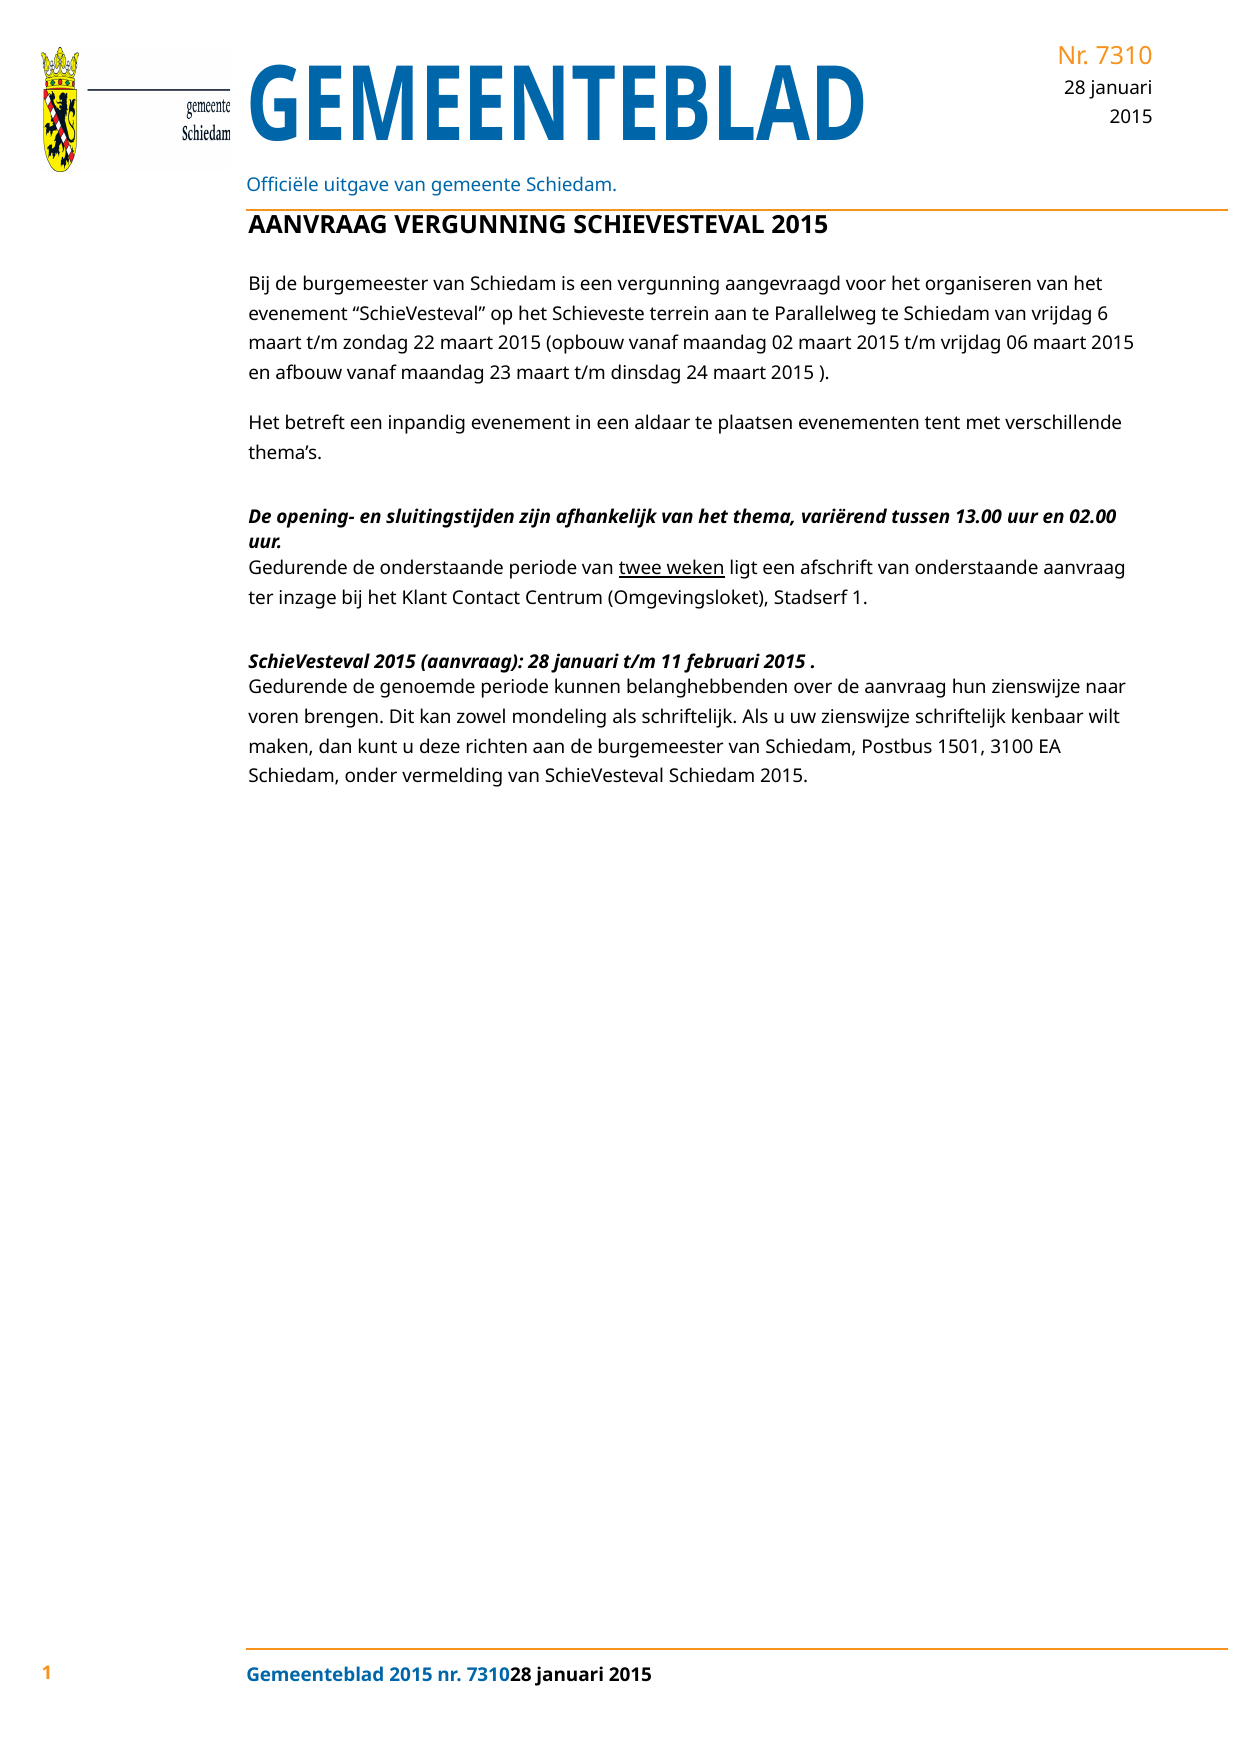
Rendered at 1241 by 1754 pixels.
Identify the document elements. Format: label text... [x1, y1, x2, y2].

text Gedurende de genoemde periode kunnen belanghebbenden over de aanvraag hun zienswijze naar voren brengen. Dit kan zowel mondeling als schriftelijk. Als u uw zienswijze schriftelijk kenbaar wilt maken, dan kunt u deze richten aan de burgemeester van Schiedam, Postbus 1501, 3100 EA Schiedam, onder vermelding van SchieVesteval Schiedam 2015. [248, 674, 1152, 788]
picture [41, 47, 231, 172]
text Gedurende de onderstaande periode van twee weken ligt een afschrift van onderstaande aanvraag ter inzage bij het Klant Contact Centrum (Omgevingsloket), Stadserf 1. [248, 554, 1152, 610]
text Bij de burgemeester van Schiedam is een vergunning aangevraagd voor het organiseren van het evenement “SchieVesteval” op het Schieveste terrein aan te Parallelweg te Schiedam van vrijdag 6 maart t/m zondag 22 maart 2015 (opbouw vanaf maandag 02 maart 2015 t/m vrijdag 06 maart 2015 en afbouw vanaf maandag 23 maart t/m dinsdag 24 maart 2015 ). [248, 270, 1152, 385]
text AANVRAAG VERGUNNING SCHIEVESTEVAL 2015 [248, 211, 1152, 241]
text De opening- en sluitingstijden zijn afhankelijk van het thema, variërend tussen 13.00 uur en 02.00 uur. [248, 503, 1152, 554]
text Het betreft een inpandig evenement in een aldaar te plaatsen evenementen tent met verschillende thema’s. [248, 409, 1152, 465]
text SchieVesteval 2015 (aanvraag): 28 januari t/m 11 februari 2015 . [248, 648, 1152, 674]
